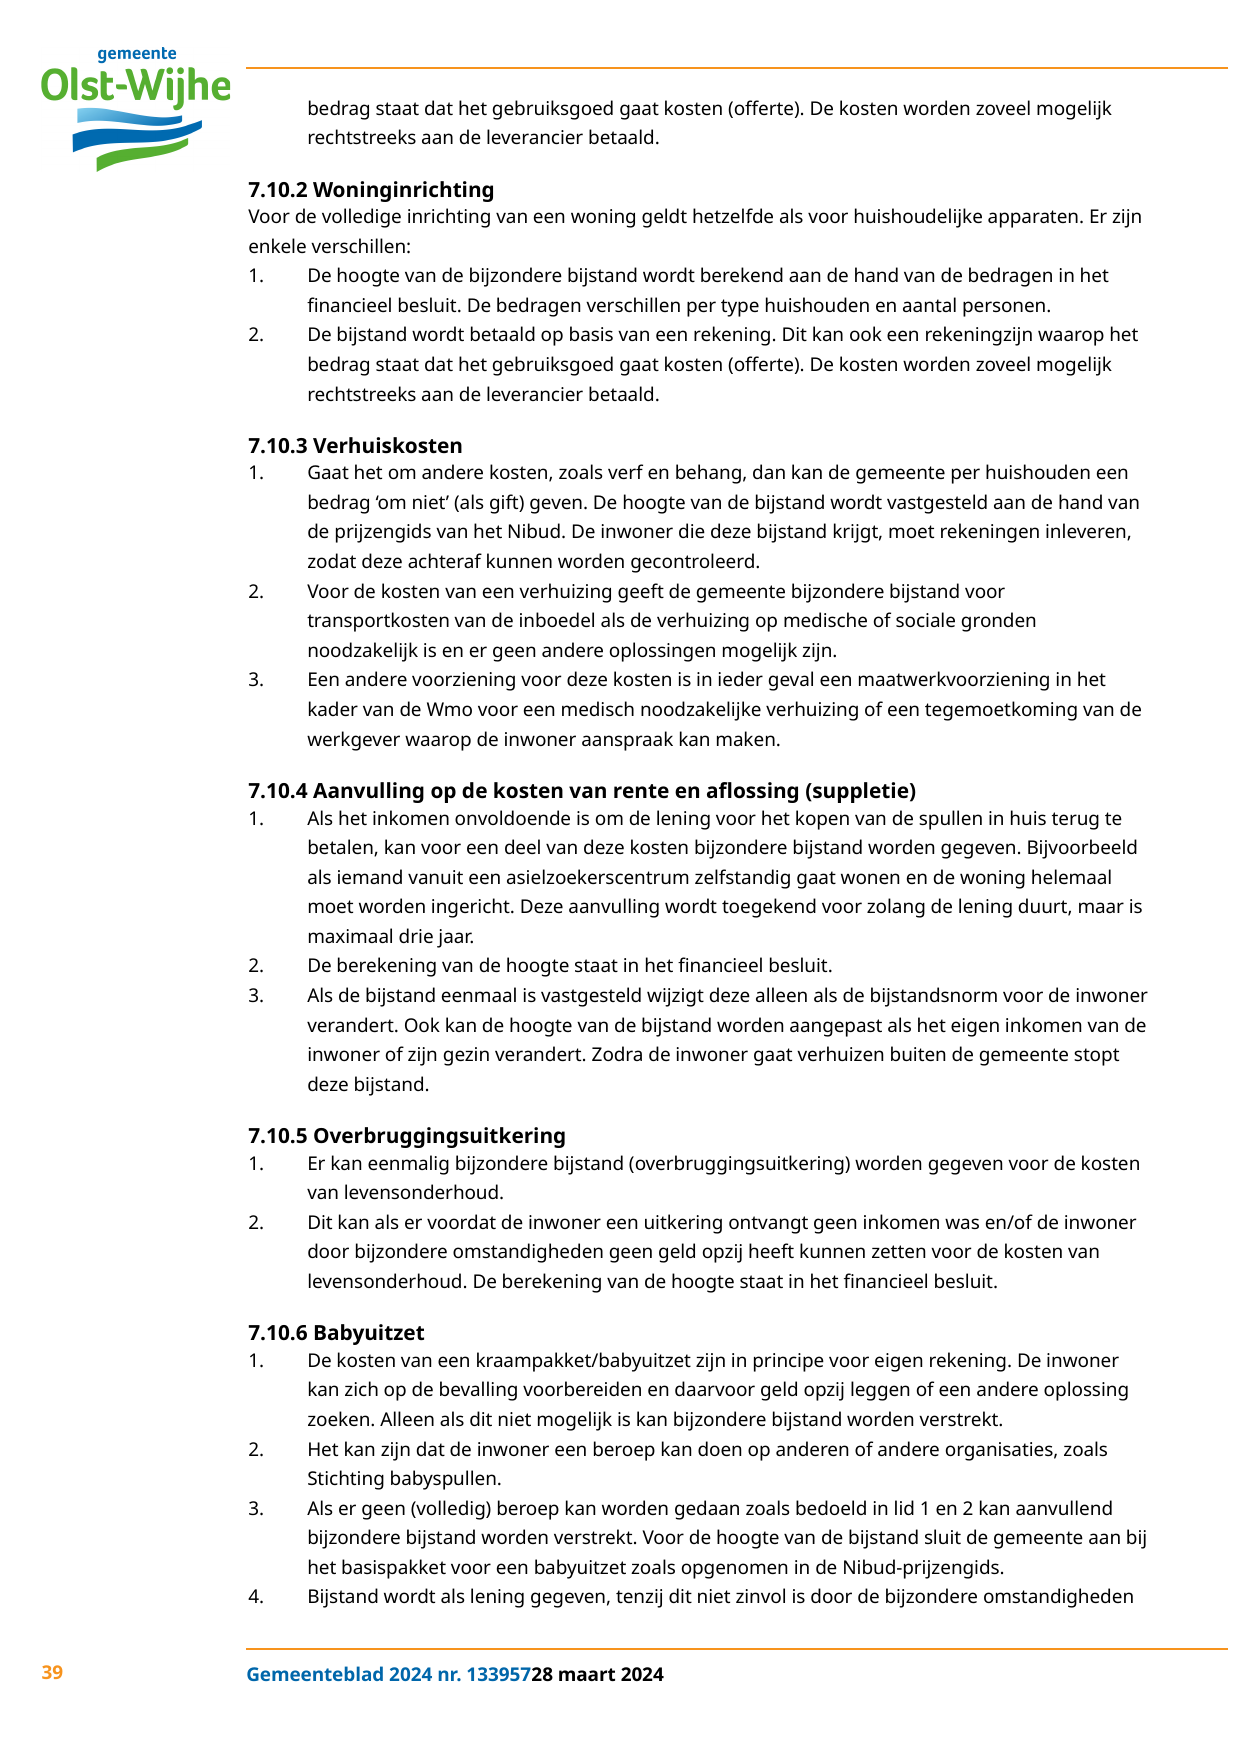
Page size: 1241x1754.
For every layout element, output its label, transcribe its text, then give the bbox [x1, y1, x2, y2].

list Het kan zijn dat de inwoner een beroep kan doen op anderen of andere organisaties, zoals Stichting babyspullen. [248, 1436, 1152, 1491]
list Gaat het om andere kosten, zoals verf en behang, dan kan de gemeente per huishouden een bedrag ‘om niet’ (als gift) geven. De hoogte van de bijstand wordt vastgesteld aan de hand van de prijzengids van het Nibud. De inwoner die deze bijstand krijgt, moet rekeningen inleveren, zodat deze achteraf kunnen worden gecontroleerd. [248, 459, 1152, 574]
list Er kan eenmalig bijzondere bijstand (overbruggingsuitkering) worden gegeven voor de kosten van levensonderhoud. [248, 1150, 1152, 1205]
text Voor de volledige inrichting van een woning geldt hetzelfde als voor huishoudelijke apparaten. Er zijn enkele verschillen: [248, 203, 1152, 258]
list bedrag staat dat het gebruiksgoed gaat kosten (offerte). De kosten worden zoveel mogelijk rechtstreeks aan de leverancier betaald. [248, 95, 1152, 150]
list Een andere voorziening voor deze kosten is in ieder geval een maatwerkvoorziening in het kader van de Wmo voor een medisch noodzakelijke verhuizing of een tegemoetkoming van de werkgever waarop de inwoner aanspraak kan maken. [248, 667, 1152, 752]
text 7.10.2 Woninginrichting [248, 175, 1152, 203]
list De bijstand wordt betaald op basis van een rekening. Dit kan ook een rekeningzijn waarop het bedrag staat dat het gebruiksgoed gaat kosten (offerte). De kosten worden zoveel mogelijk rechtstreeks aan de leverancier betaald. [248, 322, 1152, 406]
list Bijstand wordt als lening gegeven, tenzij dit niet zinvol is door de bijzondere omstandigheden [248, 1584, 1152, 1609]
list Voor de kosten van een verhuizing geeft de gemeente bijzondere bijstand voor transportkosten van de inboedel als de verhuizing op medische of sociale gronden noodzakelijk is en er geen andere oplossingen mogelijk zijn. [248, 578, 1152, 663]
text 7.10.5 Overbruggingsuitkering [248, 1121, 1152, 1150]
list Als er geen (volledig) beroep kan worden gedaan zoals bedoeld in lid 1 en 2 kan aanvullend bijzondere bijstand worden verstrekt. Voor de hoogte van de bijstand sluit de gemeente aan bij het basispakket voor een babyuitzet zoals opgenomen in de Nibud-prijzengids. [248, 1495, 1152, 1580]
list De hoogte van de bijzondere bijstand wordt berekend aan de hand van de bedragen in het financieel besluit. De bedragen verschillen per type huishouden en aantal personen. [248, 262, 1152, 318]
text 7.10.3 Verhuiskosten [248, 431, 1152, 459]
list Als het inkomen onvoldoende is om de lening voor het kopen van de spullen in huis terug te betalen, kan voor een deel van deze kosten bijzondere bijstand worden gegeven. Bijvoorbeeld als iemand vanuit een asielzoekerscentrum zelfstandig gaat wonen en de woning helemaal moet worden ingericht. Deze aanvulling wordt toegekend voor zolang de lening duurt, maar is maximaal drie jaar. [248, 805, 1152, 949]
list Als de bijstand eenmaal is vastgesteld wijzigt deze alleen als de bijstandsnorm voor de inwoner verandert. Ook kan de hoogte van de bijstand worden aangepast als het eigen inkomen van de inwoner of zijn gezin verandert. Zodra de inwoner gaat verhuizen buiten de gemeente stopt deze bijstand. [248, 982, 1152, 1097]
list De kosten van een kraampakket/babyuitzet zijn in principe voor eigen rekening. De inwoner kan zich op de bevalling voorbereiden en daarvoor geld opzij leggen of een andere oplossing zoeken. Alleen als dit niet mogelijk is kan bijzondere bijstand worden verstrekt. [248, 1347, 1152, 1432]
picture [41, 47, 231, 172]
list Dit kan als er voordat de inwoner een uitkering ontvangt geen inkomen was en/of de inwoner door bijzondere omstandigheden geen geld opzij heeft kunnen zetten voor de kosten van levensonderhoud. De berekening van de hoogte staat in het financieel besluit. [248, 1209, 1152, 1294]
text 7.10.6 Babyuitzet [248, 1318, 1152, 1347]
text 7.10.4 Aanvulling op de kosten van rente en aflossing (suppletie) [248, 776, 1152, 805]
list De berekening van de hoogte staat in het financieel besluit. [248, 953, 1152, 978]
